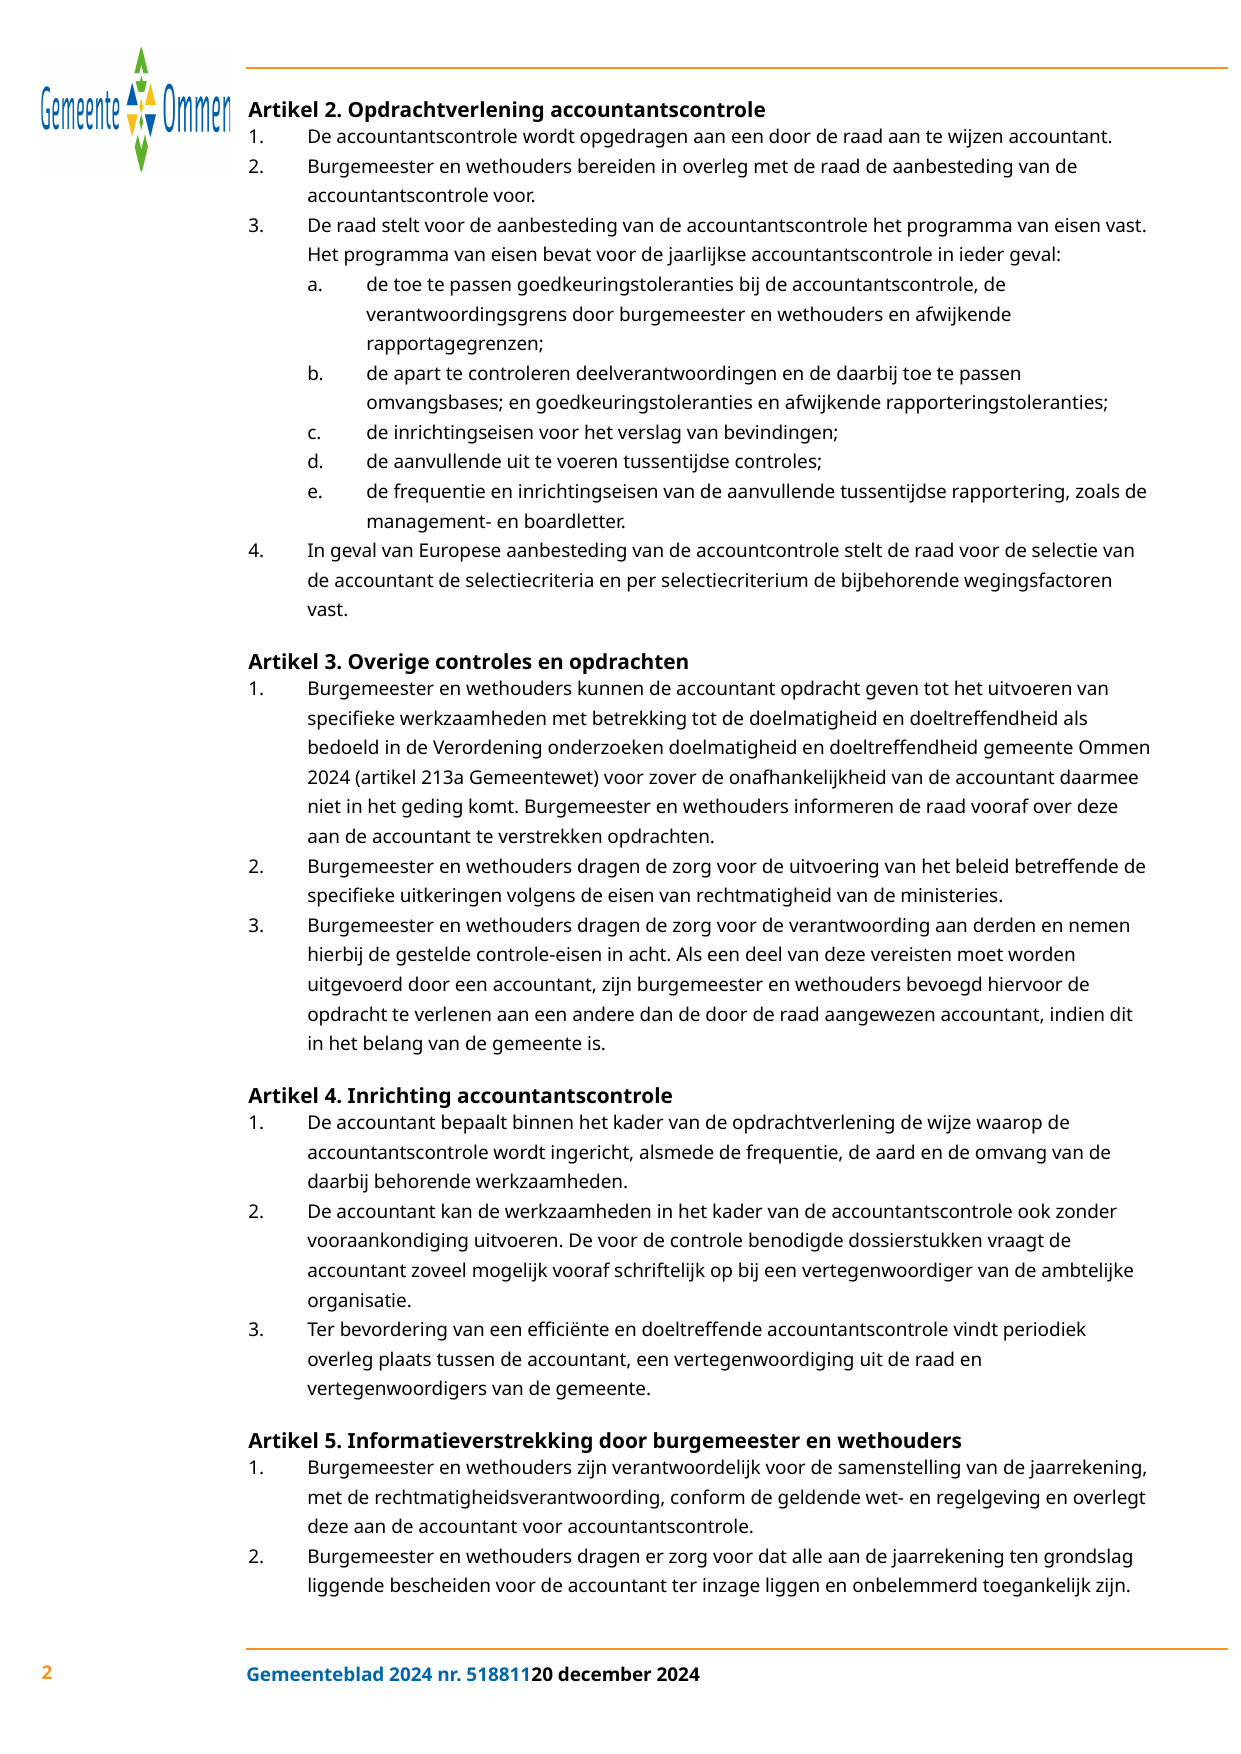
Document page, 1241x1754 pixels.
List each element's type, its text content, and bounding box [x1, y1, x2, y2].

list In geval van Europese aanbesteding van de accountcontrole stelt de raad voor de selectie van de accountant de selectiecriteria en per selectiecriterium de bijbehorende wegingsfactoren vast. [248, 537, 1152, 622]
list de inrichtingseisen voor het verslag van bevindingen; [307, 419, 1152, 445]
list de apart te controleren deelverantwoordingen en de daarbij toe te passen omvangsbases; en goedkeuringstoleranties en afwijkende rapporteringstoleranties; [307, 360, 1152, 415]
list De raad stelt voor de aanbesteding van de accountantscontrole het programma van eisen vast. Het programma van eisen bevat voor de jaarlijkse accountantscontrole in ieder geval: [248, 212, 1152, 267]
text Artikel 3. Overige controles en opdrachten [248, 647, 1152, 675]
list Burgemeester en wethouders dragen er zorg voor dat alle aan de jaarrekening ten grondslag liggende bescheiden voor de accountant ter inzage liggen en onbelemmerd toegankelijk zijn. [248, 1543, 1152, 1598]
list de frequentie en inrichtingseisen van de aanvullende tussentijdse rapportering, zoals de management- en boardletter. [307, 478, 1152, 533]
list De accountant bepaalt binnen het kader van de opdrachtverlening de wijze waarop de accountantscontrole wordt ingericht, alsmede de frequentie, de aard en de omvang van de daarbij behorende werkzaamheden. [248, 1109, 1152, 1194]
list De accountantscontrole wordt opgedragen aan een door de raad aan te wijzen accountant. [248, 123, 1152, 149]
list De accountant kan de werkzaamheden in het kader van de accountantscontrole ook zonder vooraankondiging uitvoeren. De voor de controle benodigde dossierstukken vraagt de accountant zoveel mogelijk vooraf schriftelijk op bij een vertegenwoordiger van de ambtelijke organisatie. [248, 1198, 1152, 1312]
text Artikel 4. Inrichting accountantscontrole [248, 1081, 1152, 1109]
list Burgemeester en wethouders dragen de zorg voor de uitvoering van het beleid betreffende de specifieke uitkeringen volgens de eisen van rechtmatigheid van de ministeries. [248, 853, 1152, 908]
list Burgemeester en wethouders zijn verantwoordelijk voor de samenstelling van de jaarrekening, met de rechtmatigheidsverantwoording, conform de geldende wet- en regelgeving en overlegt deze aan de accountant voor accountantscontrole. [248, 1454, 1152, 1539]
text Artikel 5. Informatieverstrekking door burgemeester en wethouders [248, 1426, 1152, 1454]
list Ter bevordering van een efficiënte en doeltreffende accountantscontrole vindt periodiek overleg plaats tussen de accountant, een vertegenwoordiging uit de raad en vertegenwoordigers van de gemeente. [248, 1316, 1152, 1401]
list Burgemeester en wethouders bereiden in overleg met de raad de aanbesteding van de accountantscontrole voor. [248, 153, 1152, 208]
list de aanvullende uit te voeren tussentijdse controles; [307, 449, 1152, 474]
list de toe te passen goedkeuringstoleranties bij de accountantscontrole, de verantwoordingsgrens door burgemeester en wethouders en afwijkende rapportagegrenzen; [307, 271, 1152, 356]
text Artikel 2. Opdrachtverlening accountantscontrole [248, 95, 1152, 123]
list Burgemeester en wethouders dragen de zorg voor de verantwoording aan derden en nemen hierbij de gestelde controle-eisen in acht. Als een deel van deze vereisten moet worden uitgevoerd door een accountant, zijn burgemeester en wethouders bevoegd hiervoor de opdracht te verlenen aan een andere dan de door de raad aangewezen accountant, indien dit in het belang van de gemeente is. [248, 912, 1152, 1056]
picture [41, 47, 231, 172]
list Burgemeester en wethouders kunnen de accountant opdracht geven tot het uitvoeren van specifieke werkzaamheden met betrekking tot de doelmatigheid en doeltreffendheid als bedoeld in de Verordening onderzoeken doelmatigheid en doeltreffendheid gemeente Ommen 2024 (artikel 213a Gemeentewet) voor zover de onafhankelijkheid van de accountant daarmee niet in het geding komt. Burgemeester en wethouders informeren de raad vooraf over deze aan de accountant te verstrekken opdrachten. [248, 675, 1152, 849]
